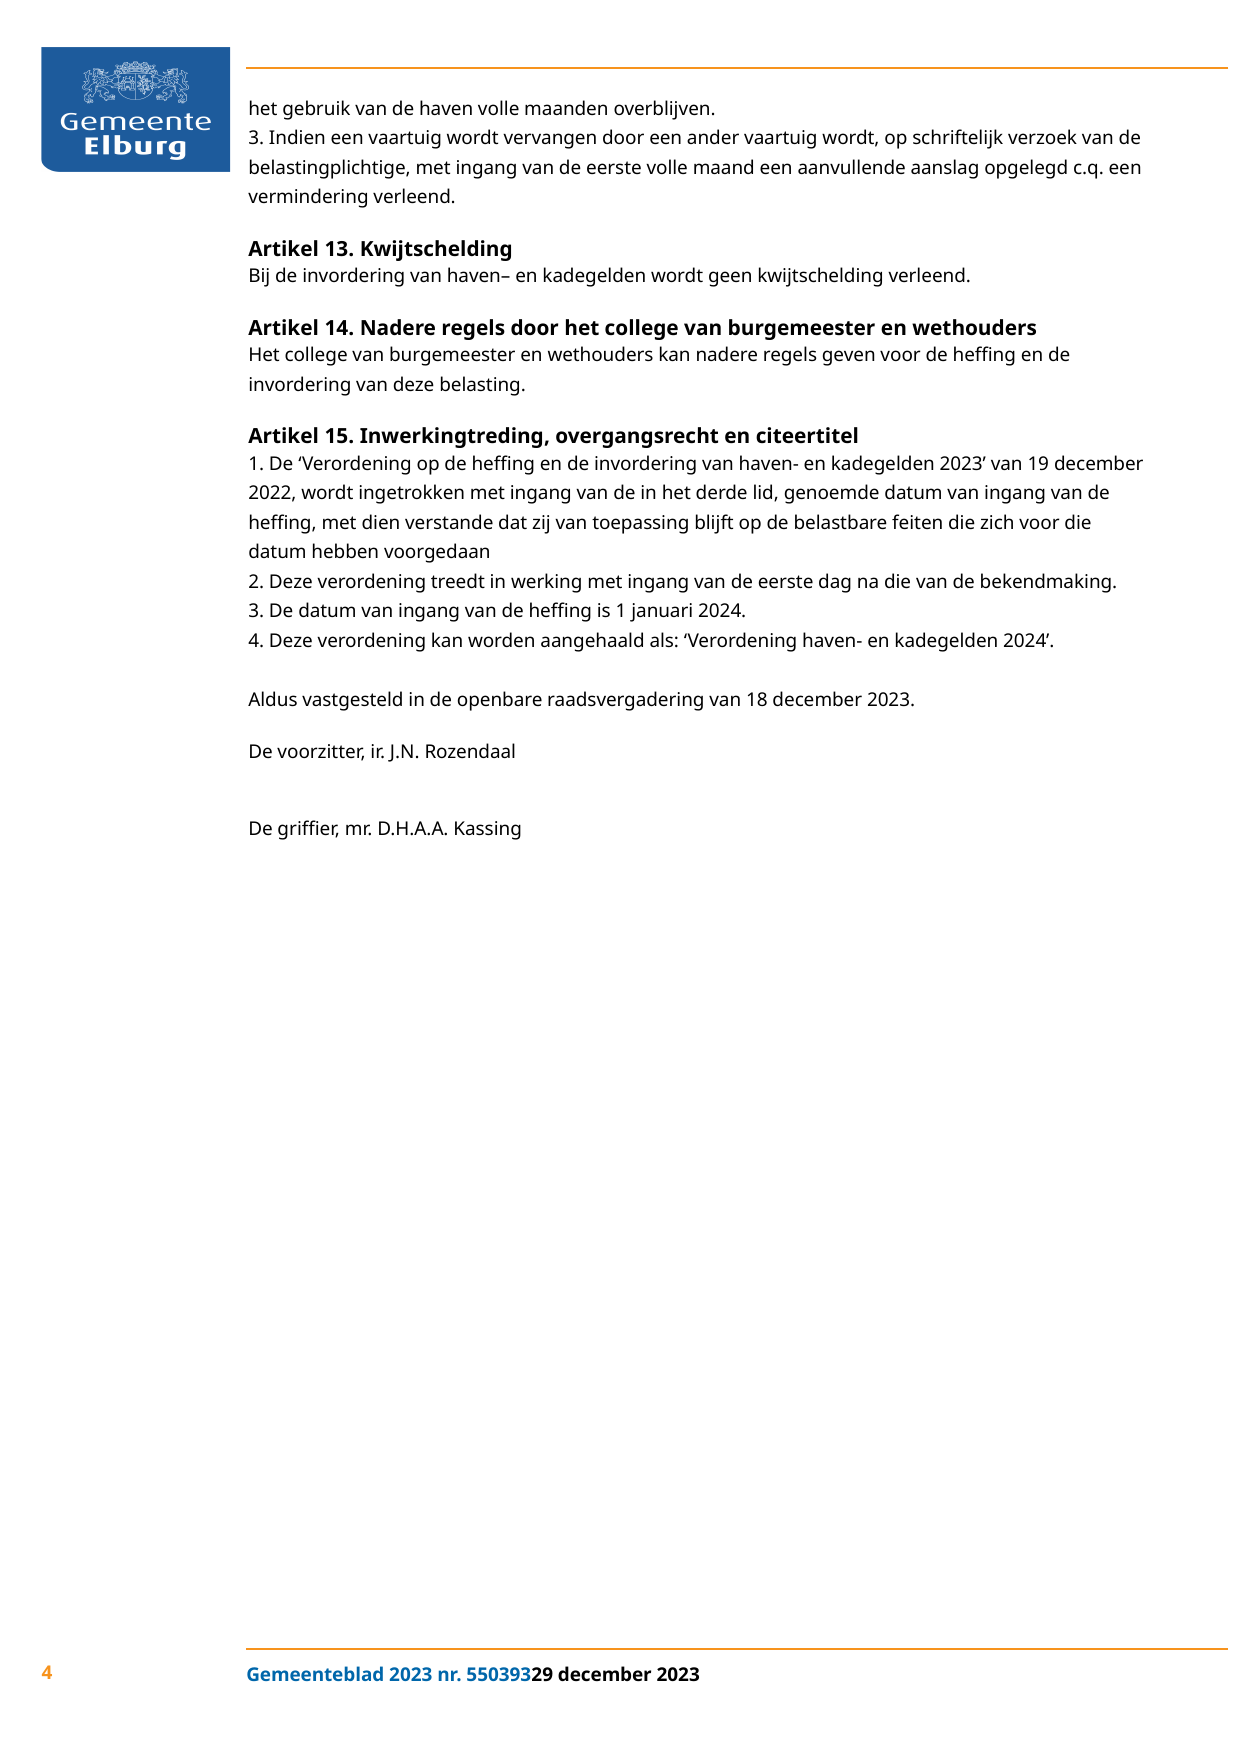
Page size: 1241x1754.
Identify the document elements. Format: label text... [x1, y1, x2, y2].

text Het college van burgemeester en wethouders kan nadere regels geven voor de heffing en de invordering van deze belasting. [248, 341, 1152, 397]
text 2. Deze verordening treedt in werking met ingang van de eerste dag na die van de bekendmaking. [248, 568, 1152, 594]
text Artikel 13. Kwijtschelding [248, 234, 1152, 262]
text De voorzitter, ir. J.N. Rozendaal [248, 738, 1152, 763]
text Artikel 15. Inwerkingtreding, overgangsrecht en citeertitel [248, 421, 1152, 450]
text het gebruik van de haven volle maanden overblijven. [248, 95, 1152, 121]
text Bij de invordering van haven– en kadegelden wordt geen kwijtschelding verleend. [248, 262, 1152, 288]
text Aldus vastgesteld in de openbare raadsvergadering van 18 december 2023. [248, 686, 1152, 712]
text De griffier, mr. D.H.A.A. Kassing [248, 815, 1152, 841]
picture [41, 47, 231, 172]
text 4. Deze verordening kan worden aangehaald als: ‘Verordening haven- en kadegelden 2024’. [248, 627, 1152, 653]
text Artikel 14. Nadere regels door het college van burgemeester en wethouders [248, 313, 1152, 341]
text 3. De datum van ingang van de heffing is 1 januari 2024. [248, 598, 1152, 623]
text 1. De ‘Verordening op de heffing en de invordering van haven- en kadegelden 2023’ van 19 december 2022, wordt ingetrokken met ingang van de in het derde lid, genoemde datum van ingang van de heffing, met dien verstande dat zij van toepassing blijft op de belastbare feiten die zich voor die datum hebben voorgedaan [248, 450, 1152, 564]
text 3. Indien een vaartuig wordt vervangen door een ander vaartuig wordt, op schriftelijk verzoek van de belastingplichtige, met ingang van de eerste volle maand een aanvullende aanslag opgelegd c.q. een vermindering verleend. [248, 124, 1152, 209]
